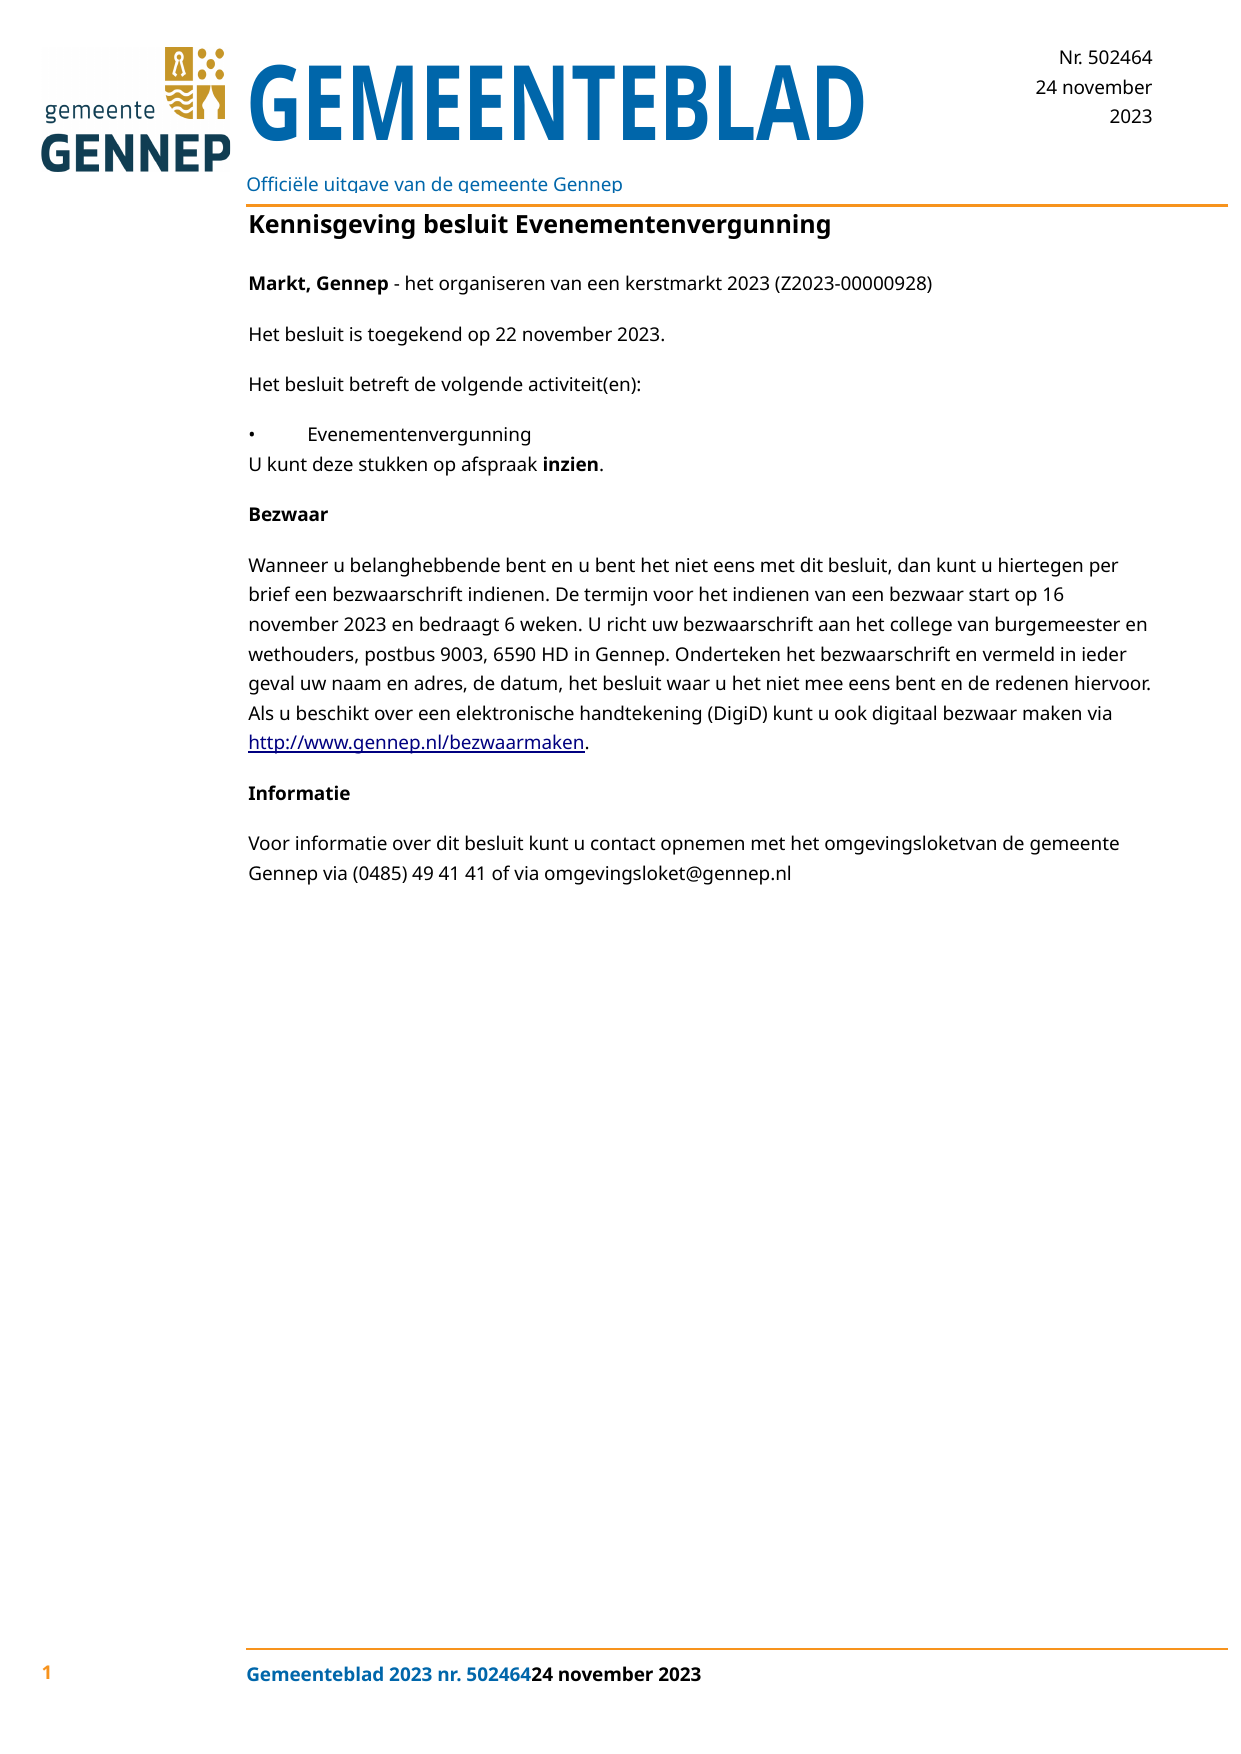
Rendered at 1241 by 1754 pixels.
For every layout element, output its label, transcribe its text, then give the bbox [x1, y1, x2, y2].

text Bezwaar [248, 502, 1152, 527]
picture [41, 47, 231, 172]
text Het besluit is toegekend op 22 november 2023. [248, 321, 1152, 346]
text Voor informatie over dit besluit kunt u contact opnemen met het omgevingsloketvan de gemeente Gennep via (0485) 49 41 41 of via omgevingsloket@gennep.nl [248, 830, 1152, 886]
text Wanneer u belanghebbende bent en u bent het niet eens met dit besluit, dan kunt u hiertegen per brief een bezwaarschrift indienen. De termijn voor het indienen van een bezwaar start op 16 november 2023 en bedraagt 6 weken. U richt uw bezwaarschrift aan het college van burgemeester en wethouders, postbus 9003, 6590 HD in Gennep. Onderteken het bezwaarschrift en vermeld in ieder geval uw naam en adres, de datum, het besluit waar u het niet mee eens bent en de redenen hiervoor. Als u beschikt over een elektronische handtekening (DigiD) kunt u ook digitaal bezwaar maken via http://www.gennep.nl/bezwaarmaken. [248, 552, 1152, 755]
list Evenementenvergunning [248, 422, 1152, 447]
text Informatie [248, 780, 1152, 806]
text U kunt deze stukken op afspraak inzien. [248, 451, 1152, 477]
text Kennisgeving besluit Evenementenvergunning [248, 207, 1152, 241]
text Markt, Gennep - het organiseren van een kerstmarkt 2023 (Z2023-00000928) [248, 270, 1152, 296]
text Het besluit betreft de volgende activiteit(en): [248, 371, 1152, 397]
